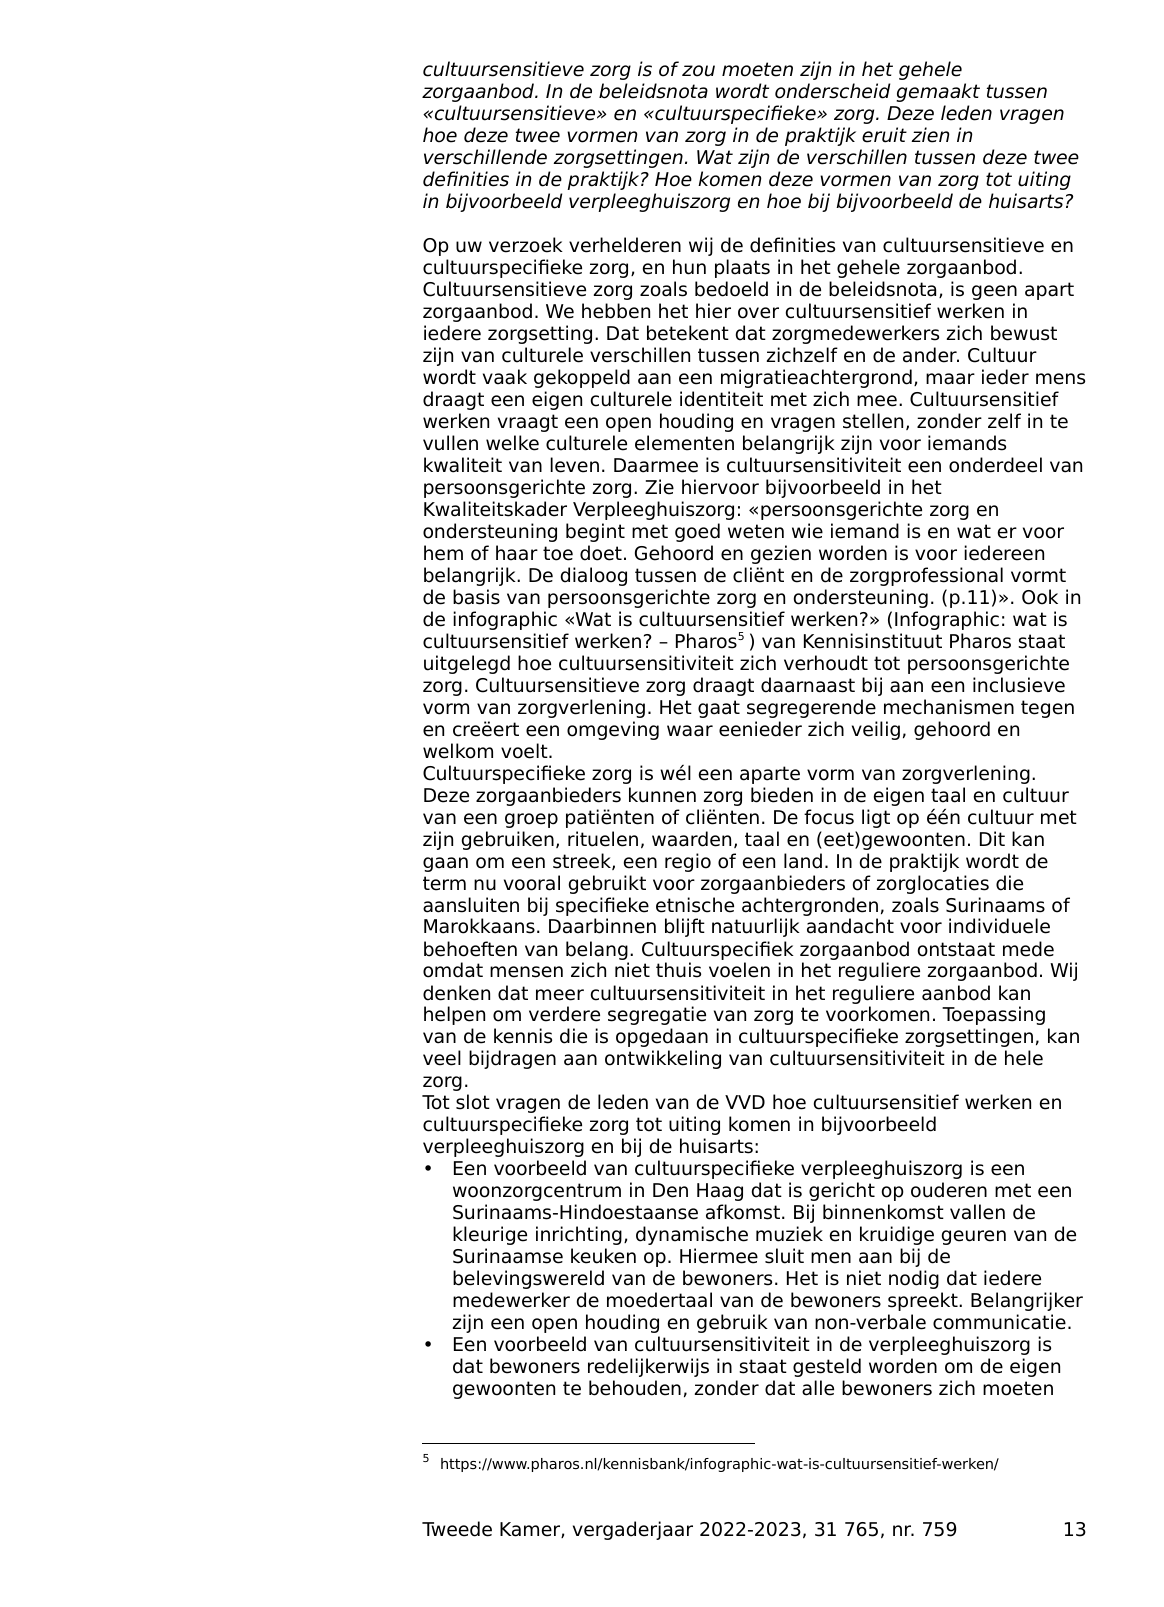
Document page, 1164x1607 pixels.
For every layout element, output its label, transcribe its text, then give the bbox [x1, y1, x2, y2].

text • Een voorbeeld van cultuursensitiviteit in de verpleeghuiszorg is dat bewoners redelijkerwijs in staat gesteld worden om de eigen gewoonten te behouden, zonder dat alle bewoners zich moeten [422, 1334, 1087, 1400]
text Cultuursensitieve zorg zoals bedoeld in de beleidsnota, is geen apart zorgaanbod. We hebben het hier over cultuursensitief werken in iedere zorgsetting. Dat betekent dat zorgmedewerkers zich bewust zijn van culturele verschillen tussen zichzelf en de ander. Cultuur wordt vaak gekoppeld aan een migratieachtergrond, maar ieder mens draagt een eigen culturele identiteit met zich mee. Cultuursensitief werken vraagt een open houding en vragen stellen, zonder zelf in te vullen welke culturele elementen belangrijk zijn voor iemands kwaliteit van leven. Daarmee is cultuursensitiviteit een onderdeel van persoonsgerichte zorg. Zie hiervoor bijvoorbeeld in het Kwaliteitskader Verpleeghuiszorg: «persoonsgerichte zorg en ondersteuning begint met goed weten wie iemand is en wat er voor hem of haar toe doet. Gehoord en gezien worden is voor iedereen belangrijk. De dialoog tussen de cliënt en de zorgprofessional vormt de basis van persoonsgerichte zorg en ondersteuning. (p.11)». Ook in de infographic «Wat is cultuursensitief werken?» (Infographic: wat is cultuursensitief werken? – Pharos) van Kennisinstituut Pharos staat uitgelegd hoe cultuursensitiviteit zich verhoudt tot persoonsgerichte zorg. Cultuursensitieve zorg draagt daarnaast bij aan een inclusieve vorm van zorgverlening. Het gaat segregerende mechanismen tegen en creëert een omgeving waar eenieder zich veilig, gehoord en welkom voelt. [422, 279, 1087, 763]
text cultuursensitieve zorg is of zou moeten zijn in het gehele zorgaanbod. In de beleidsnota wordt onderscheid gemaakt tussen «cultuursensitieve» en «cultuurspecifieke» zorg. Deze leden vragen hoe deze twee vormen van zorg in de praktijk eruit zien in verschillende zorgsettingen. Wat zijn de verschillen tussen deze twee definities in de praktijk? Hoe komen deze vormen van zorg tot uiting in bijvoorbeeld verpleeghuiszorg en hoe bij bijvoorbeeld de huisarts? [422, 59, 1087, 213]
text Tot slot vragen de leden van de VVD hoe cultuursensitief werken en cultuurspecifieke zorg tot uiting komen in bijvoorbeeld verpleeghuiszorg en bij de huisarts: [422, 1092, 1087, 1158]
text https://www.pharos.nl/kennisbank/infographic-wat-is-cultuursensitief-werken/ [422, 1452, 1087, 1474]
text Op uw verzoek verhelderen wij de definities van cultuursensitieve en cultuurspecifieke zorg, en hun plaats in het gehele zorgaanbod. [422, 235, 1087, 279]
text Cultuurspecifieke zorg is wél een aparte vorm van zorgverlening. Deze zorgaanbieders kunnen zorg bieden in de eigen taal en cultuur van een groep patiënten of cliënten. De focus ligt op één cultuur met zijn gebruiken, rituelen, waarden, taal en (eet)gewoonten. Dit kan gaan om een streek, een regio of een land. In de praktijk wordt de term nu vooral gebruikt voor zorgaanbieders of zorglocaties die aansluiten bij specifieke etnische achtergronden, zoals Surinaams of Marokkaans. Daarbinnen blijft natuurlijk aandacht voor individuele behoeften van belang. Cultuurspecifiek zorgaanbod ontstaat mede omdat mensen zich niet thuis voelen in het reguliere zorgaanbod. Wij denken dat meer cultuursensitiviteit in het reguliere aanbod kan helpen om verdere segregatie van zorg te voorkomen. Toepassing van de kennis die is opgedaan in cultuurspecifieke zorgsettingen, kan veel bijdragen aan ontwikkeling van cultuursensitiviteit in de hele zorg. [422, 763, 1087, 1092]
text • Een voorbeeld van cultuurspecifieke verpleeghuiszorg is een woonzorgcentrum in Den Haag dat is gericht op ouderen met een Surinaams-Hindoestaanse afkomst. Bij binnenkomst vallen de kleurige inrichting, dynamische muziek en kruidige geuren van de Surinaamse keuken op. Hiermee sluit men aan bij de belevingswereld van de bewoners. Het is niet nodig dat iedere medewerker de moedertaal van de bewoners spreekt. Belangrijker zijn een open houding en gebruik van non-verbale communicatie. [422, 1158, 1087, 1334]
